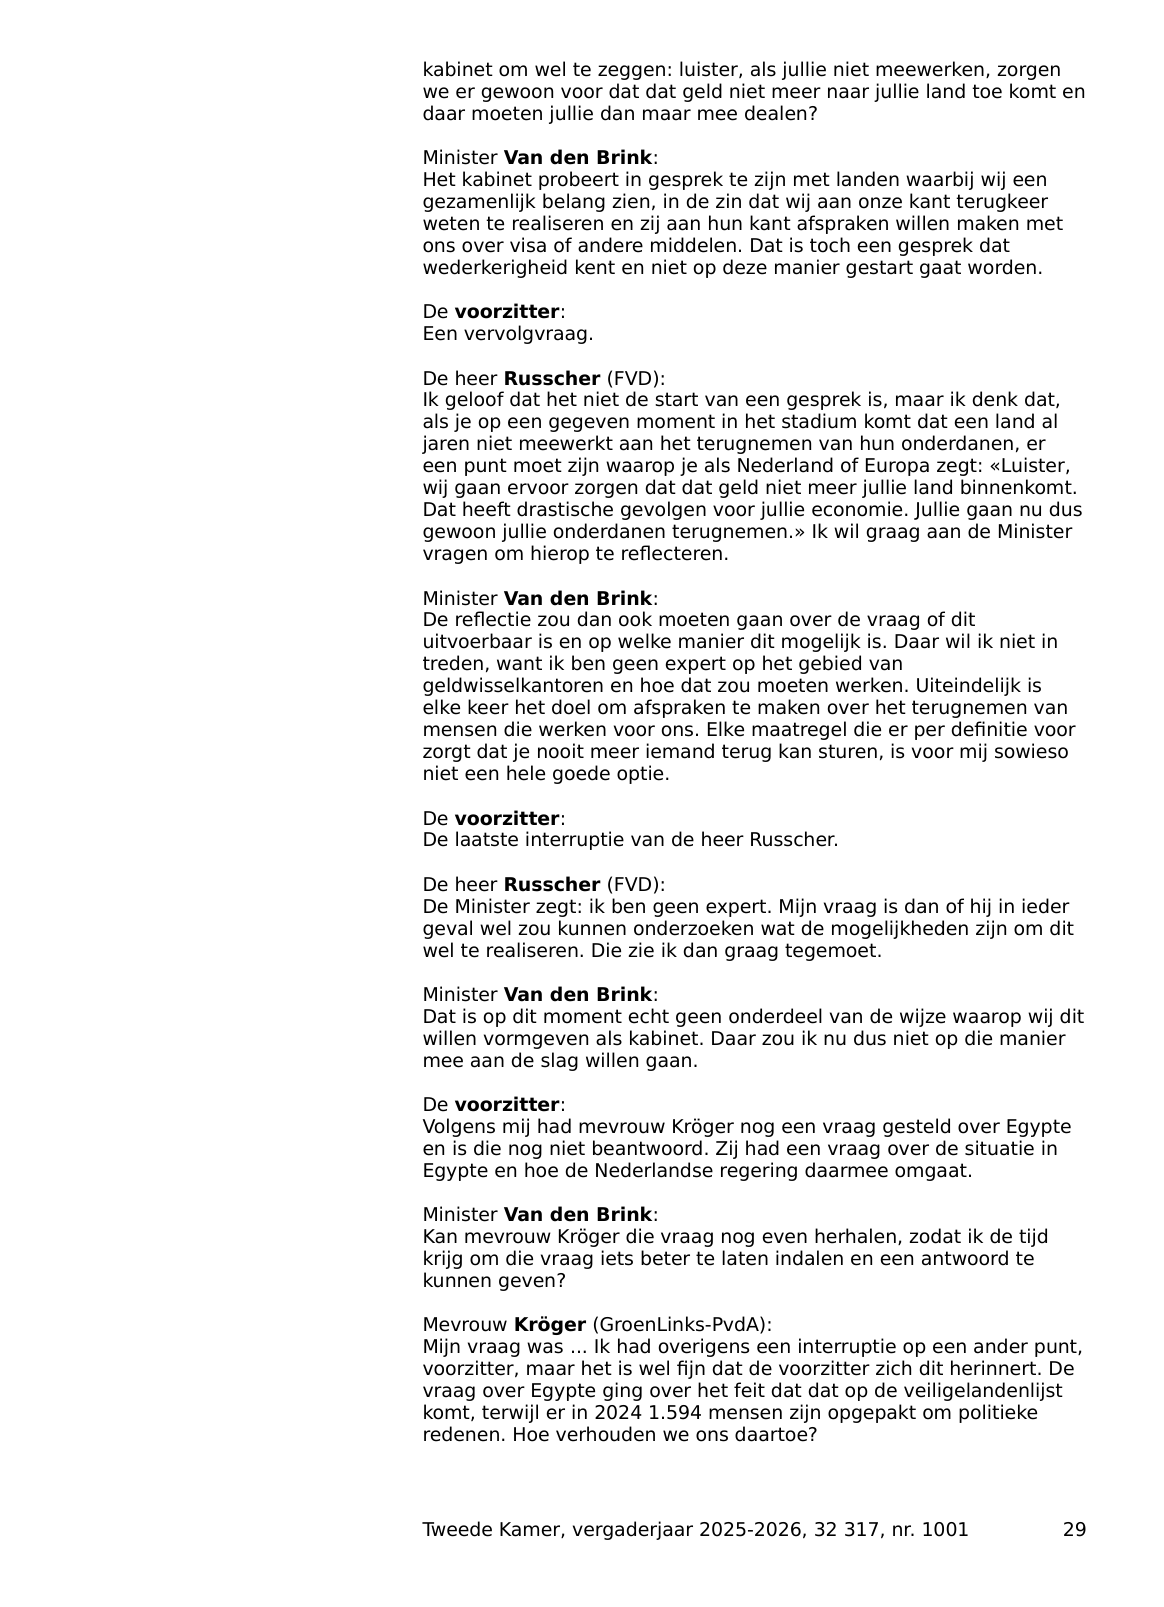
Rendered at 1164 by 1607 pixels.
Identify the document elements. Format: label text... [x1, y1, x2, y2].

text Minister Van den Brink: [422, 984, 1087, 1006]
text Mijn vraag was ... Ik had overigens een interruptie op een ander punt, voorzitter, maar het is wel fijn dat de voorzitter zich dit herinnert. De vraag over Egypte ging over het feit dat dat op de veiligelandenlijst komt, terwijl er in 2024 1.594 mensen zijn opgepakt om politieke redenen. Hoe verhouden we ons daartoe? [422, 1336, 1087, 1446]
text De voorzitter: [422, 807, 1087, 829]
text De voorzitter: [422, 1094, 1087, 1116]
text Het kabinet probeert in gesprek te zijn met landen waarbij wij een gezamenlijk belang zien, in de zin dat wij aan onze kant terugkeer weten te realiseren en zij aan hun kant afspraken willen maken met ons over visa of andere middelen. Dat is toch een gesprek dat wederkerigheid kent en niet op deze manier gestart gaat worden. [422, 169, 1087, 279]
text Minister Van den Brink: [422, 587, 1087, 609]
text Dat is op dit moment echt geen onderdeel van de wijze waarop wij dit willen vormgeven als kabinet. Daar zou ik nu dus niet op die manier mee aan de slag willen gaan. [422, 1006, 1087, 1072]
text De heer Russcher (FVD): [422, 367, 1087, 389]
text Mevrouw Kröger (GroenLinks-PvdA): [422, 1314, 1087, 1336]
text Ik geloof dat het niet de start van een gesprek is, maar ik denk dat, als je op een gegeven moment in het stadium komt dat een land al jaren niet meewerkt aan het terugnemen van hun onderdanen, er een punt moet zijn waarop je als Nederland of Europa zegt: «Luister, wij gaan ervoor zorgen dat dat geld niet meer jullie land binnenkomt. Dat heeft drastische gevolgen voor jullie economie. Jullie gaan nu dus gewoon jullie onderdanen terugnemen.» Ik wil graag aan de Minister vragen om hierop te reflecteren. [422, 389, 1087, 565]
text De laatste interruptie van de heer Russcher. [422, 829, 1087, 851]
text Volgens mij had mevrouw Kröger nog een vraag gesteld over Egypte en is die nog niet beantwoord. Zij had een vraag over de situatie in Egypte en hoe de Nederlandse regering daarmee omgaat. [422, 1116, 1087, 1182]
text kabinet om wel te zeggen: luister, als jullie niet meewerken, zorgen we er gewoon voor dat dat geld niet meer naar jullie land toe komt en daar moeten jullie dan maar mee dealen? [422, 59, 1087, 125]
text De voorzitter: [422, 301, 1087, 323]
text Een vervolgvraag. [422, 323, 1087, 345]
text De heer Russcher (FVD): [422, 873, 1087, 896]
text Kan mevrouw Kröger die vraag nog even herhalen, zodat ik de tijd krijg om die vraag iets beter te laten indalen en een antwoord te kunnen geven? [422, 1226, 1087, 1292]
text De Minister zegt: ik ben geen expert. Mijn vraag is dan of hij in ieder geval wel zou kunnen onderzoeken wat de mogelijkheden zijn om dit wel te realiseren. Die zie ik dan graag tegemoet. [422, 896, 1087, 961]
text Minister Van den Brink: [422, 1204, 1087, 1226]
text De reflectie zou dan ook moeten gaan over de vraag of dit uitvoerbaar is en op welke manier dit mogelijk is. Daar wil ik niet in treden, want ik ben geen expert op het gebied van geldwisselkantoren en hoe dat zou moeten werken. Uiteindelijk is elke keer het doel om afspraken te maken over het terugnemen van mensen die werken voor ons. Elke maatregel die er per definitie voor zorgt dat je nooit meer iemand terug kan sturen, is voor mij sowieso niet een hele goede optie. [422, 609, 1087, 785]
text Minister Van den Brink: [422, 147, 1087, 169]
